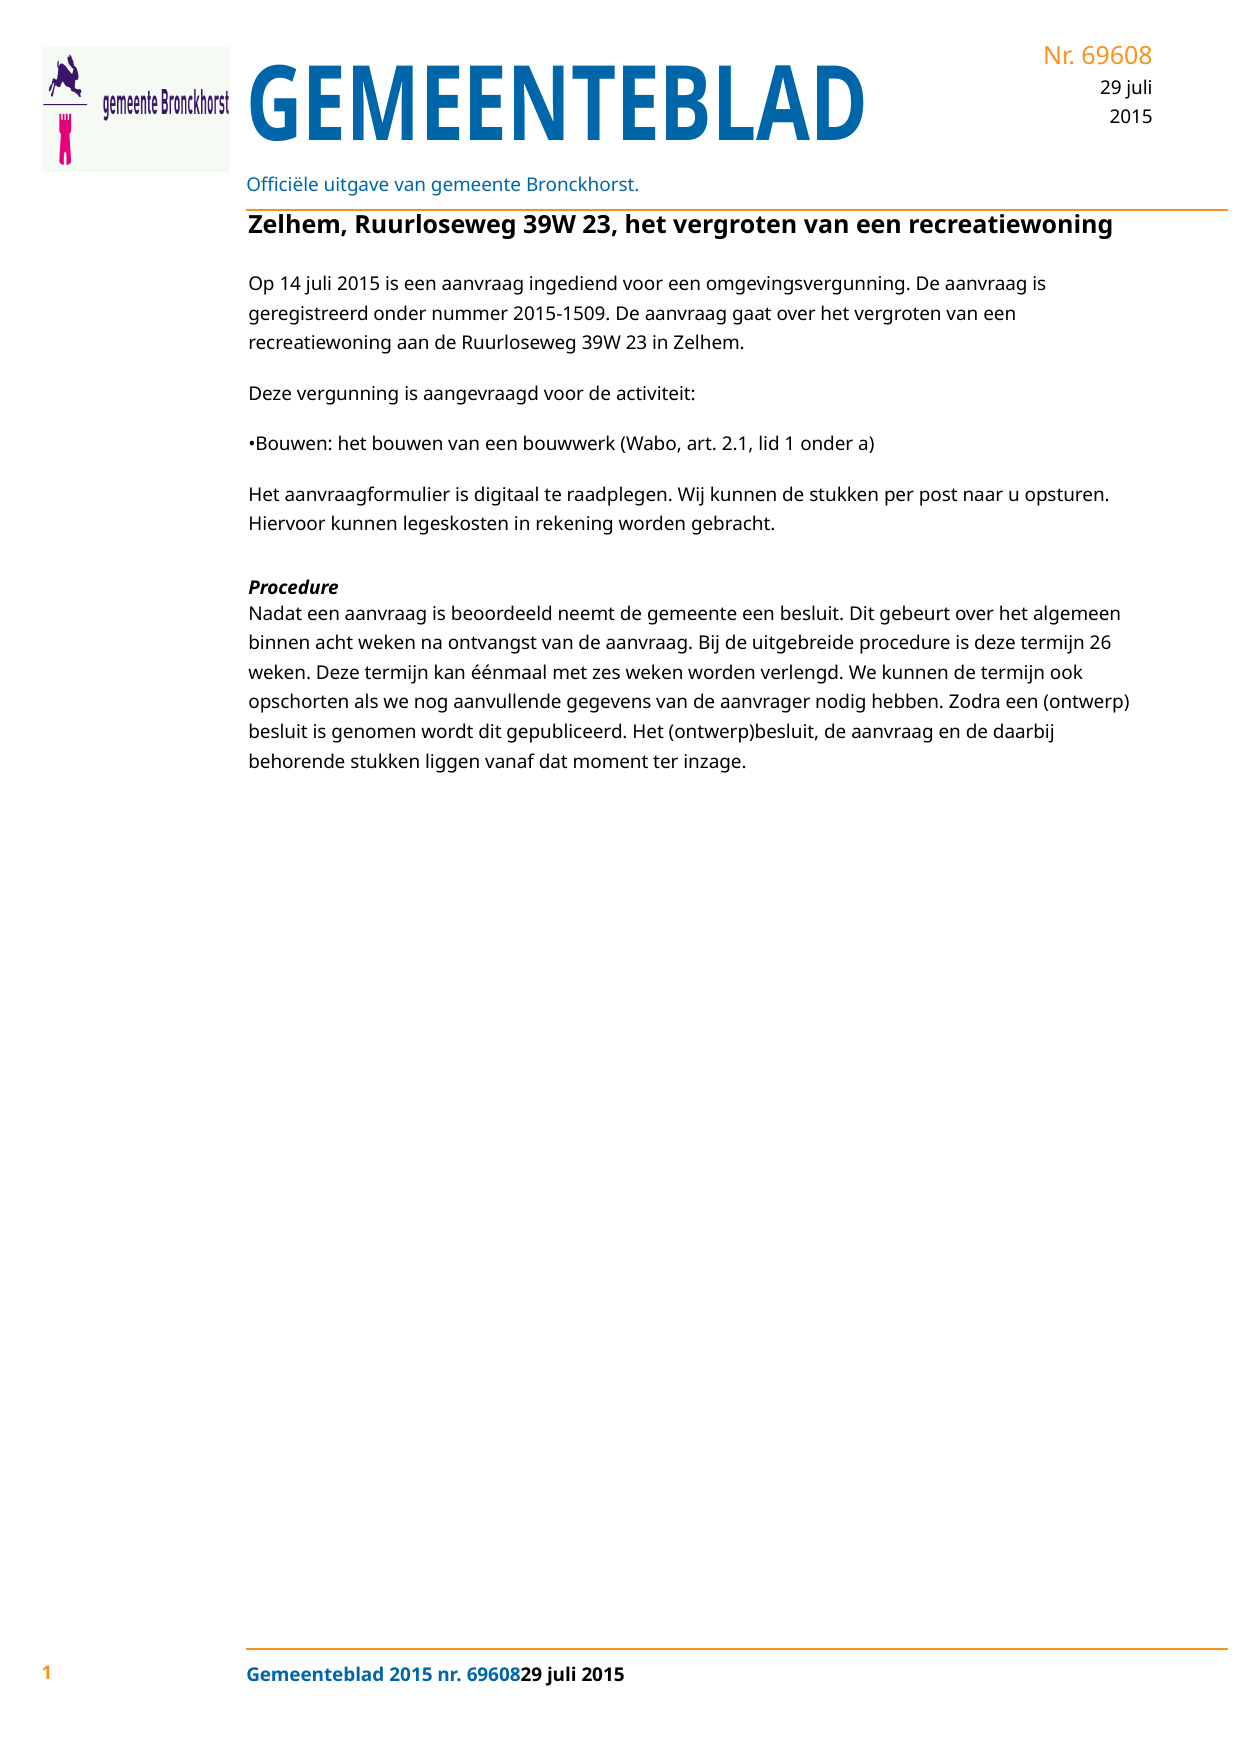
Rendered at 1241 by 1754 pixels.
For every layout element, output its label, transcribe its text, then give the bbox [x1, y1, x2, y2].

text Nadat een aanvraag is beoordeeld neemt de gemeente een besluit. Dit gebeurt over het algemeen binnen acht weken na ontvangst van de aanvraag. Bij de uitgebreide procedure is deze termijn 26 weken. Deze termijn kan éénmaal met zes weken worden verlengd. We kunnen de termijn ook opschorten als we nog aanvullende gegevens van de aanvrager nodig hebben. Zodra een (ontwerp) besluit is genomen wordt dit gepubliceerd. Het (ontwerp)besluit, de aanvraag en de daarbij behorende stukken liggen vanaf dat moment ter inzage. [248, 600, 1152, 774]
text Deze vergunning is aangevraagd voor de activiteit: [248, 380, 1152, 406]
picture [41, 47, 231, 172]
text Procedure [248, 574, 1152, 600]
text •Bouwen: het bouwen van een bouwwerk (Wabo, art. 2.1, lid 1 onder a) [248, 430, 1152, 456]
text Zelhem, Ruurloseweg 39W 23, het vergroten van een recreatiewoning [248, 211, 1152, 241]
text Het aanvraagformulier is digitaal te raadplegen. Wij kunnen de stukken per post naar u opsturen. Hiervoor kunnen legeskosten in rekening worden gebracht. [248, 481, 1152, 536]
text Op 14 juli 2015 is een aanvraag ingediend voor een omgevingsvergunning. De aanvraag is geregistreerd onder nummer 2015-1509. De aanvraag gaat over het vergroten van een recreatiewoning aan de Ruurloseweg 39W 23 in Zelhem. [248, 270, 1152, 355]
